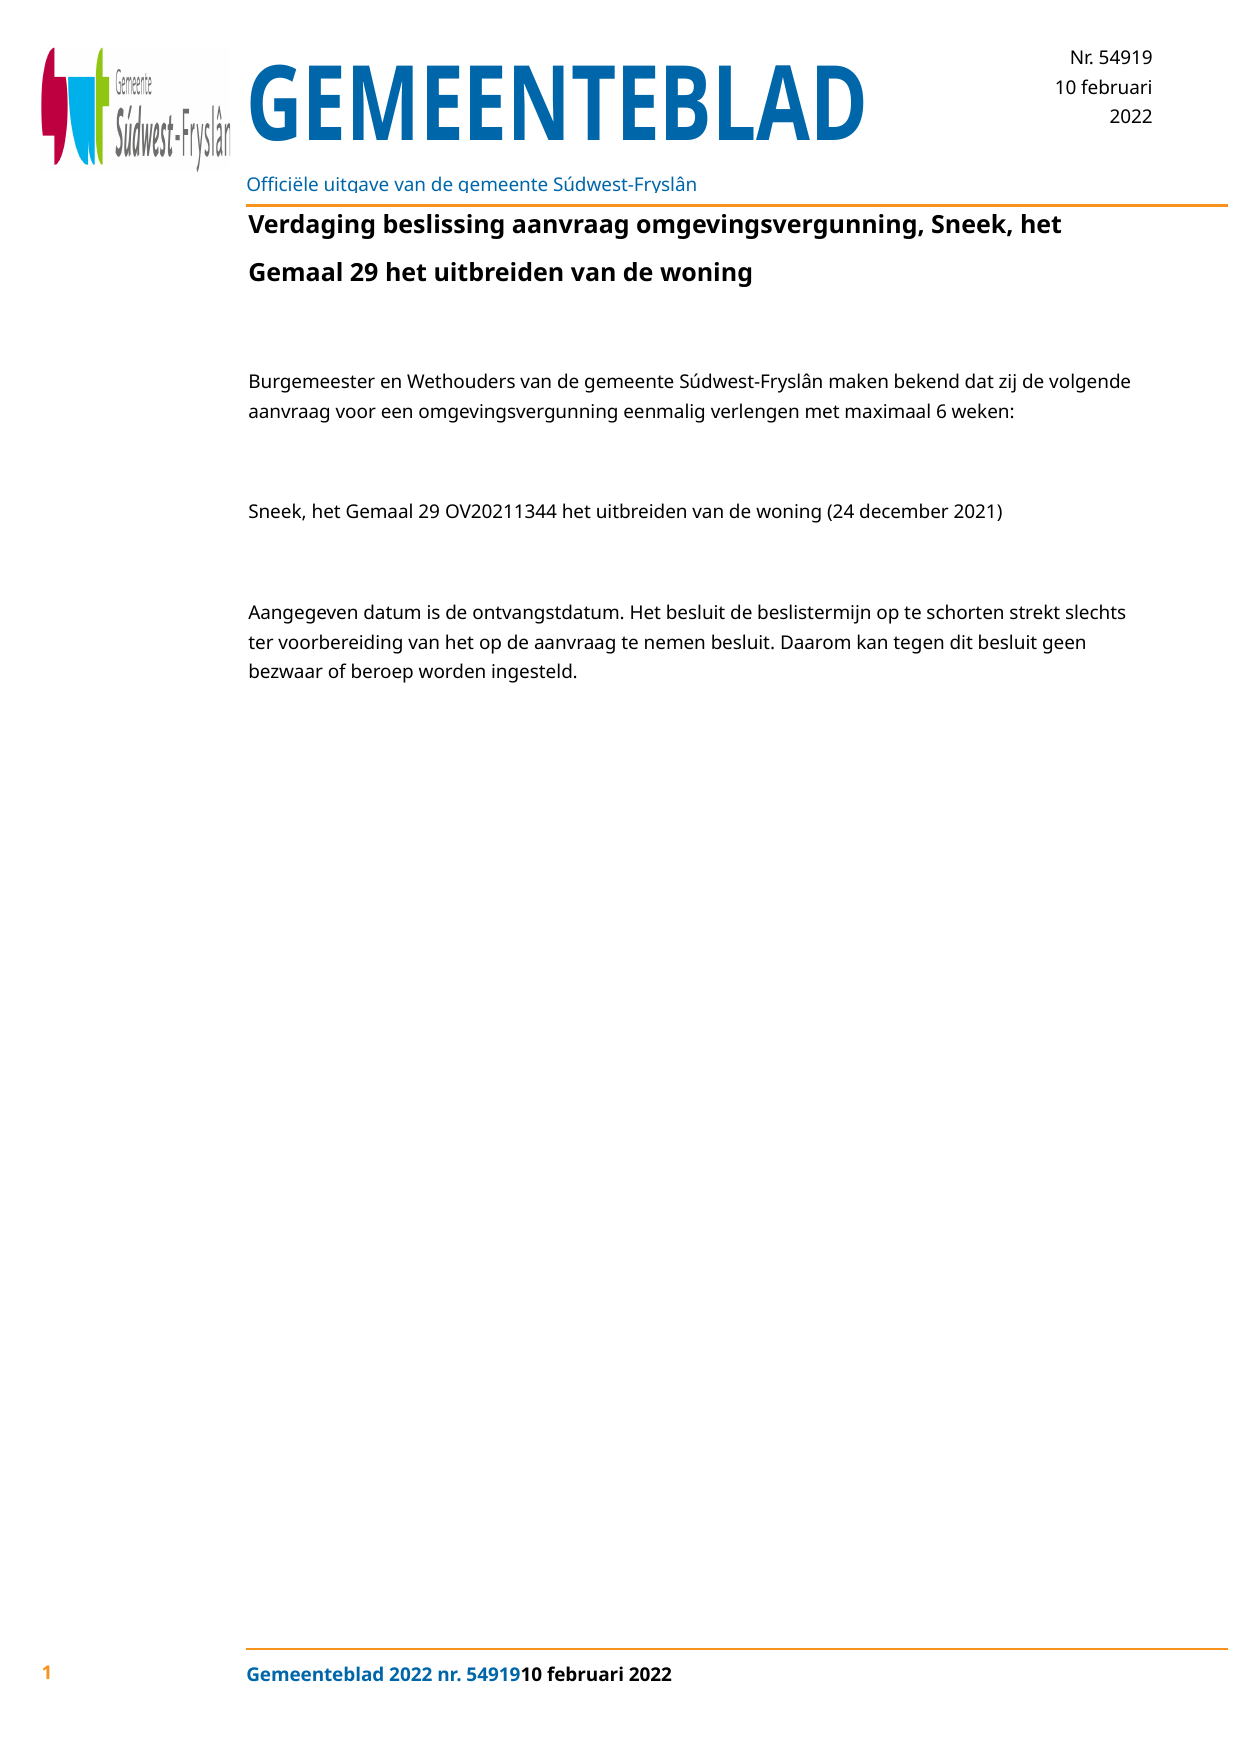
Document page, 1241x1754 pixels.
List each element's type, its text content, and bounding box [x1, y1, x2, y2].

text Burgemeester en Wethouders van de gemeente Súdwest-Fryslân maken bekend dat zij de volgende aanvraag voor een omgevingsvergunning eenmalig verlengen met maximaal 6 weken: [248, 368, 1152, 424]
text Aangegeven datum is de ontvangstdatum. Het besluit de beslistermijn op te schorten strekt slechts ter voorbereiding van het op de aanvraag te nemen besluit. Daarom kan tegen dit besluit geen bezwaar of beroep worden ingesteld. [248, 599, 1152, 684]
picture [41, 47, 231, 172]
text Sneek, het Gemaal 29 OV20211344 het uitbreiden van de woning (24 december 2021) [248, 499, 1152, 524]
text Verdaging beslissing aanvraag omgevingsvergunning, Sneek, het Gemaal 29 het uitbreiden van de woning [248, 207, 1152, 288]
